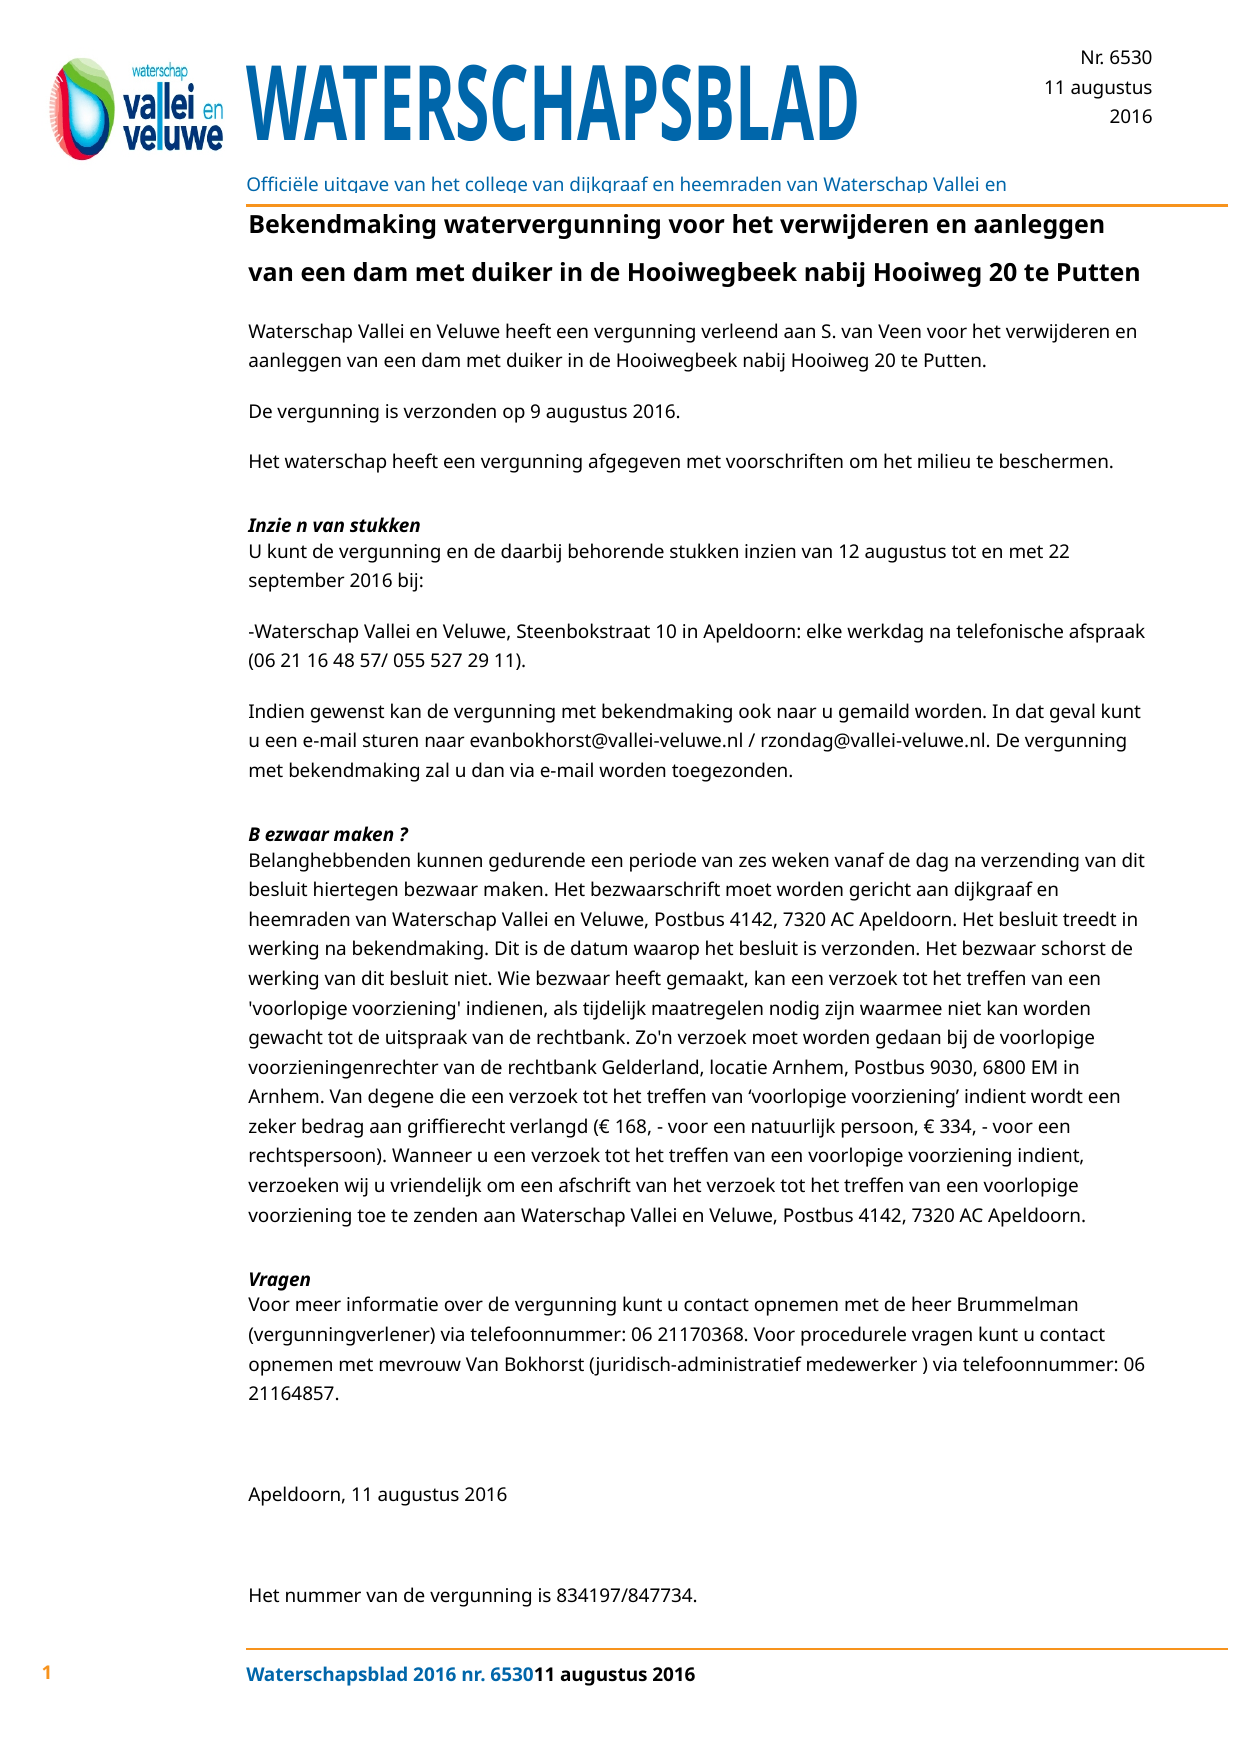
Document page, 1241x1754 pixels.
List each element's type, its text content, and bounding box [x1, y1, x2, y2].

text Inzie n van stukken [248, 512, 1152, 538]
text De vergunning is verzonden op 9 augustus 2016. [248, 398, 1152, 424]
text B ezwaar maken ? [248, 821, 1152, 847]
text Het waterschap heeft een vergunning afgegeven met voorschriften om het milieu te beschermen. [248, 448, 1152, 474]
text Apeldoorn, 11 augustus 2016 [248, 1481, 1152, 1507]
text Vragen [248, 1266, 1152, 1292]
text Bekendmaking watervergunning voor het verwijderen en aanleggen van een dam met duiker in de Hooiwegbeek nabij Hooiweg 20 te Putten [248, 207, 1152, 288]
picture [41, 47, 231, 172]
text U kunt de vergunning en de daarbij behorende stukken inzien van 12 augustus tot en met 22 september 2016 bij: [248, 538, 1152, 593]
text Waterschap Vallei en Veluwe heeft een vergunning verleend aan S. van Veen voor het verwijderen en aanleggen van een dam met duiker in de Hooiwegbeek nabij Hooiweg 20 te Putten. [248, 318, 1152, 373]
text Indien gewenst kan de vergunning met bekendmaking ook naar u gemaild worden. In dat geval kunt u een e-mail sturen naar evanbokhorst@vallei-veluwe.nl / rzondag@vallei-veluwe.nl. De vergunning met bekendmaking zal u dan via e-mail worden toegezonden. [248, 698, 1152, 783]
text Voor meer informatie over de vergunning kunt u contact opnemen met de heer Brummelman (vergunningverlener) via telefoonnummer: 06 21170368. Voor procedurele vragen kunt u contact opnemen met mevrouw Van Bokhorst (juridisch-administratief medewerker ) via telefoonnummer: 06 21164857. [248, 1292, 1152, 1406]
text -Waterschap Vallei en Veluwe, Steenbokstraat 10 in Apeldoorn: elke werkdag na telefonische afspraak (06 21 16 48 57/ 055 527 29 11). [248, 618, 1152, 673]
text Het nummer van de vergunning is 834197/847734. [248, 1582, 1152, 1608]
text Belanghebbenden kunnen gedurende een periode van zes weken vanaf de dag na verzending van dit besluit hiertegen bezwaar maken. Het bezwaarschrift moet worden gericht aan dijkgraaf en heemraden van Waterschap Vallei en Veluwe, Postbus 4142, 7320 AC Apeldoorn. Het besluit treedt in werking na bekendmaking. Dit is de datum waarop het besluit is verzonden. Het bezwaar schorst de werking van dit besluit niet. Wie bezwaar heeft gemaakt, kan een verzoek tot het treffen van een 'voorlopige voorziening' indienen, als tijdelijk maatregelen nodig zijn waarmee niet kan worden gewacht tot de uitspraak van de rechtbank. Zo'n verzoek moet worden gedaan bij de voorlopige voorzieningenrechter van de rechtbank Gelderland, locatie Arnhem, Postbus 9030, 6800 EM in Arnhem. Van degene die een verzoek tot het treffen van ‘voorlopige voorziening’ indient wordt een zeker bedrag aan griffierecht verlangd (€ 168, - voor een natuurlijk persoon, € 334, - voor een rechtspersoon). Wanneer u een verzoek tot het treffen van een voorlopige voorziening indient, verzoeken wij u vriendelijk om een afschrift van het verzoek tot het treffen van een voorlopige voorziening toe te zenden aan Waterschap Vallei en Veluwe, Postbus 4142, 7320 AC Apeldoorn. [248, 847, 1152, 1228]
